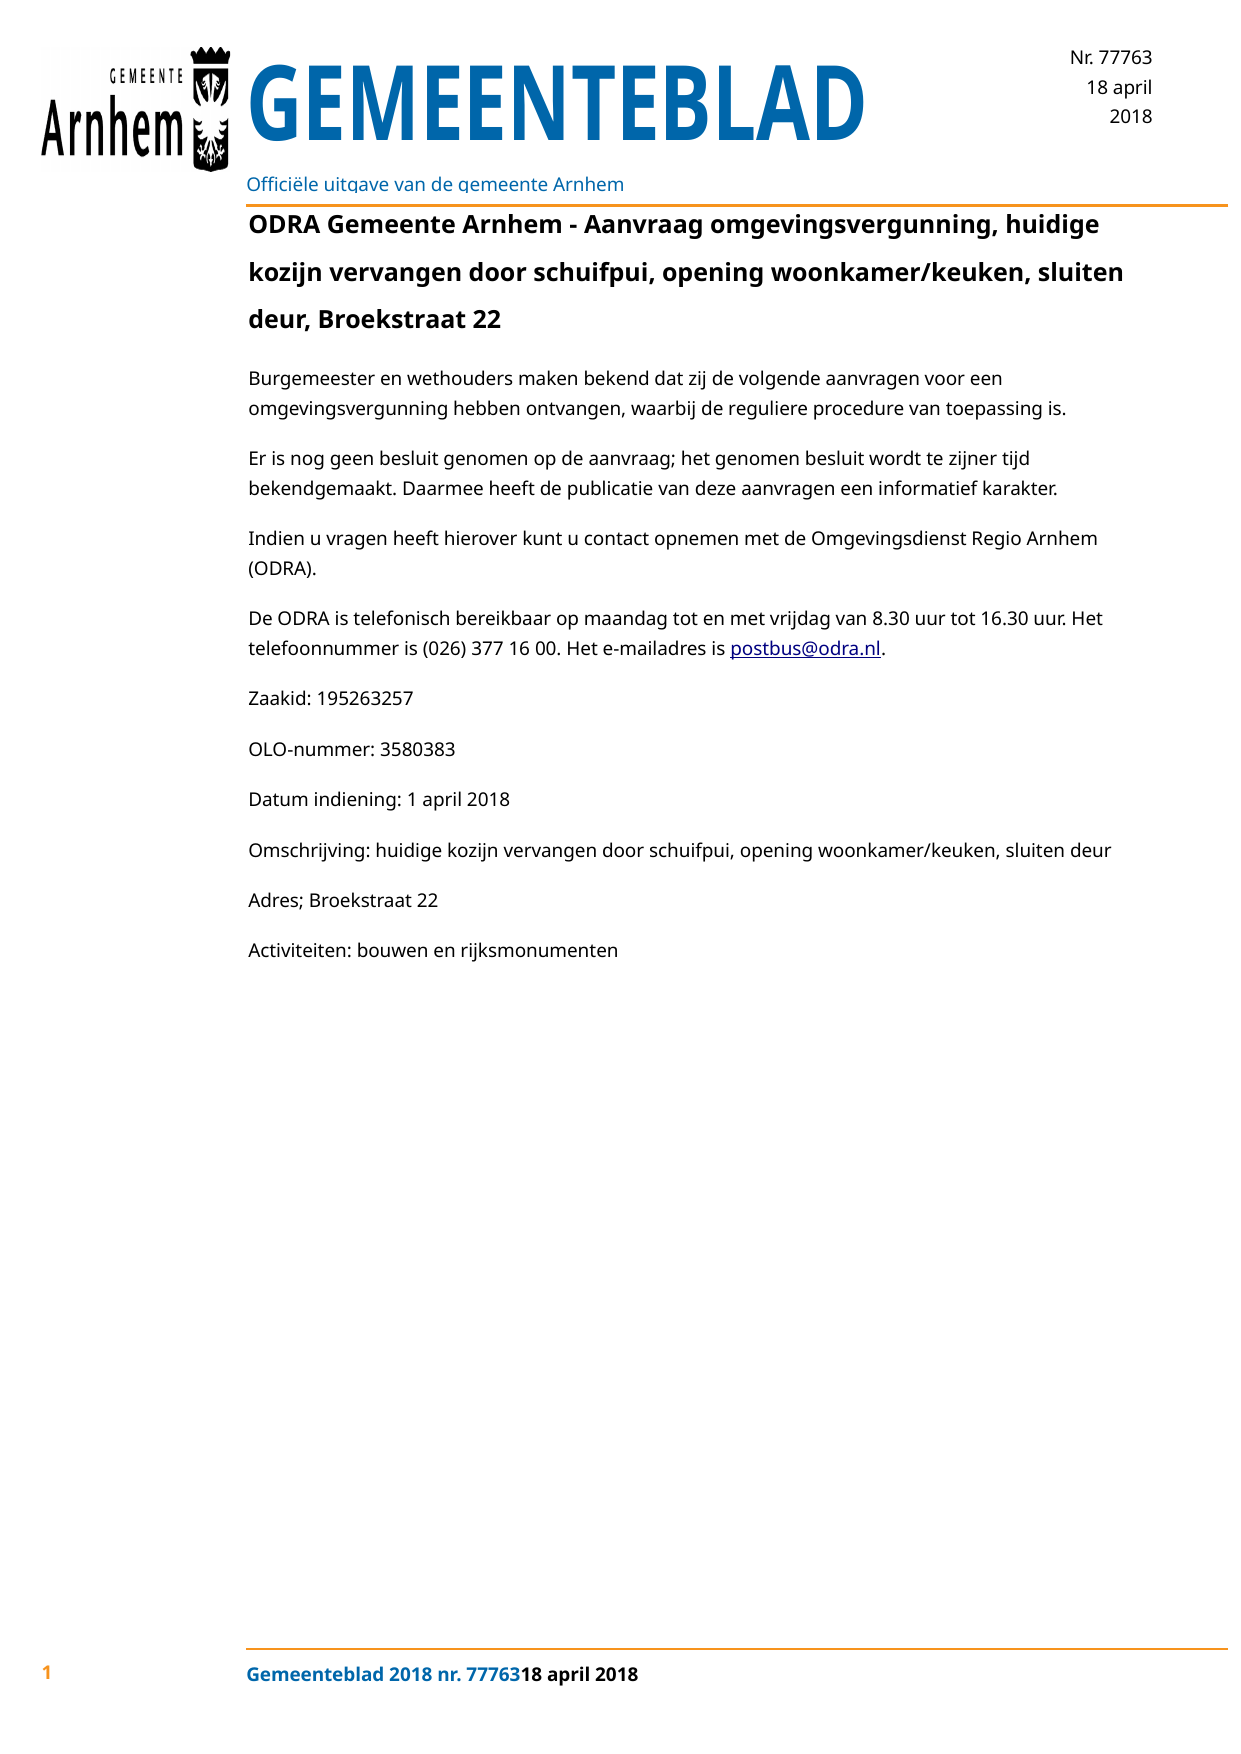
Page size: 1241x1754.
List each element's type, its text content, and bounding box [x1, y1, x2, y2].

text Burgemeester en wethouders maken bekend dat zij de volgende aanvragen voor een omgevingsvergunning hebben ontvangen, waarbij de reguliere procedure van toepassing is. [248, 366, 1152, 421]
text Zaakid: 195263257 [248, 686, 1152, 711]
text Activiteiten: bouwen en rijksmonumenten [248, 938, 1152, 963]
text Er is nog geen besluit genomen op de aanvraag; het genomen besluit wordt te zijner tijd bekendgemaakt. Daarmee heeft de publicatie van deze aanvragen een informatief karakter. [248, 446, 1152, 501]
text Omschrijving: huidige kozijn vervangen door schuifpui, opening woonkamer/keuken, sluiten deur [248, 837, 1152, 862]
text Indien u vragen heeft hierover kunt u contact opnemen met de Omgevingsdienst Regio Arnhem (ODRA). [248, 526, 1152, 581]
text ODRA Gemeente Arnhem - Aanvraag omgevingsvergunning, huidige kozijn vervangen door schuifpui, opening woonkamer/keuken, sluiten deur, Broekstraat 22 [248, 207, 1152, 336]
text OLO-nummer: 3580383 [248, 736, 1152, 762]
text De ODRA is telefonisch bereikbaar op maandag tot en met vrijdag van 8.30 uur tot 16.30 uur. Het telefoonnummer is (026) 377 16 00. Het e-mailadres is postbus@odra.nl. [248, 606, 1152, 661]
text Datum indiening: 1 april 2018 [248, 786, 1152, 812]
picture [41, 47, 231, 172]
text Adres; Broekstraat 22 [248, 887, 1152, 913]
